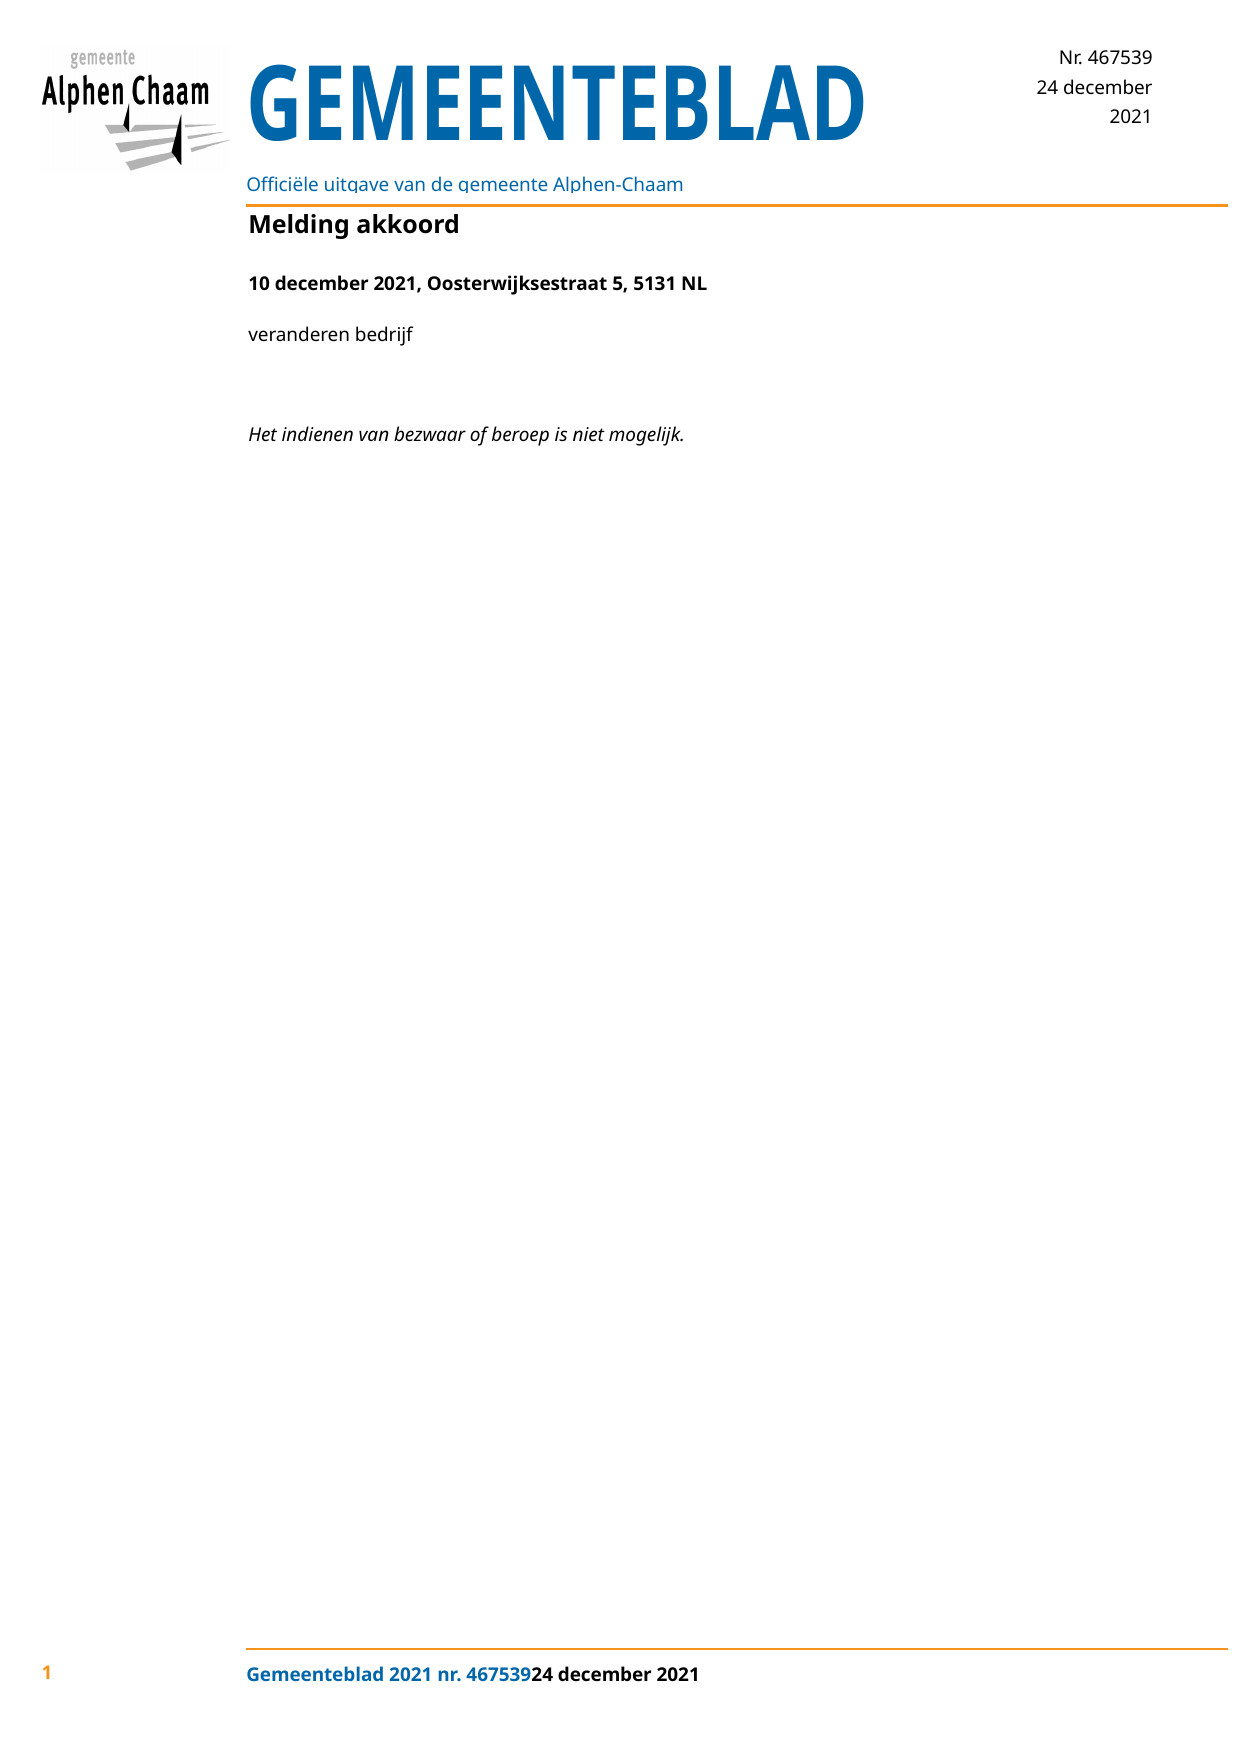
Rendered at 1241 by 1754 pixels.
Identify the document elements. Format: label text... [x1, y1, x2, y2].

picture [41, 47, 231, 172]
text Het indienen van bezwaar of beroep is niet mogelijk. [248, 422, 1152, 447]
text 10 december 2021, Oosterwijksestraat 5, 5131 NL [248, 270, 1152, 296]
text veranderen bedrijf [248, 321, 1152, 346]
text Melding akkoord [248, 207, 1152, 241]
